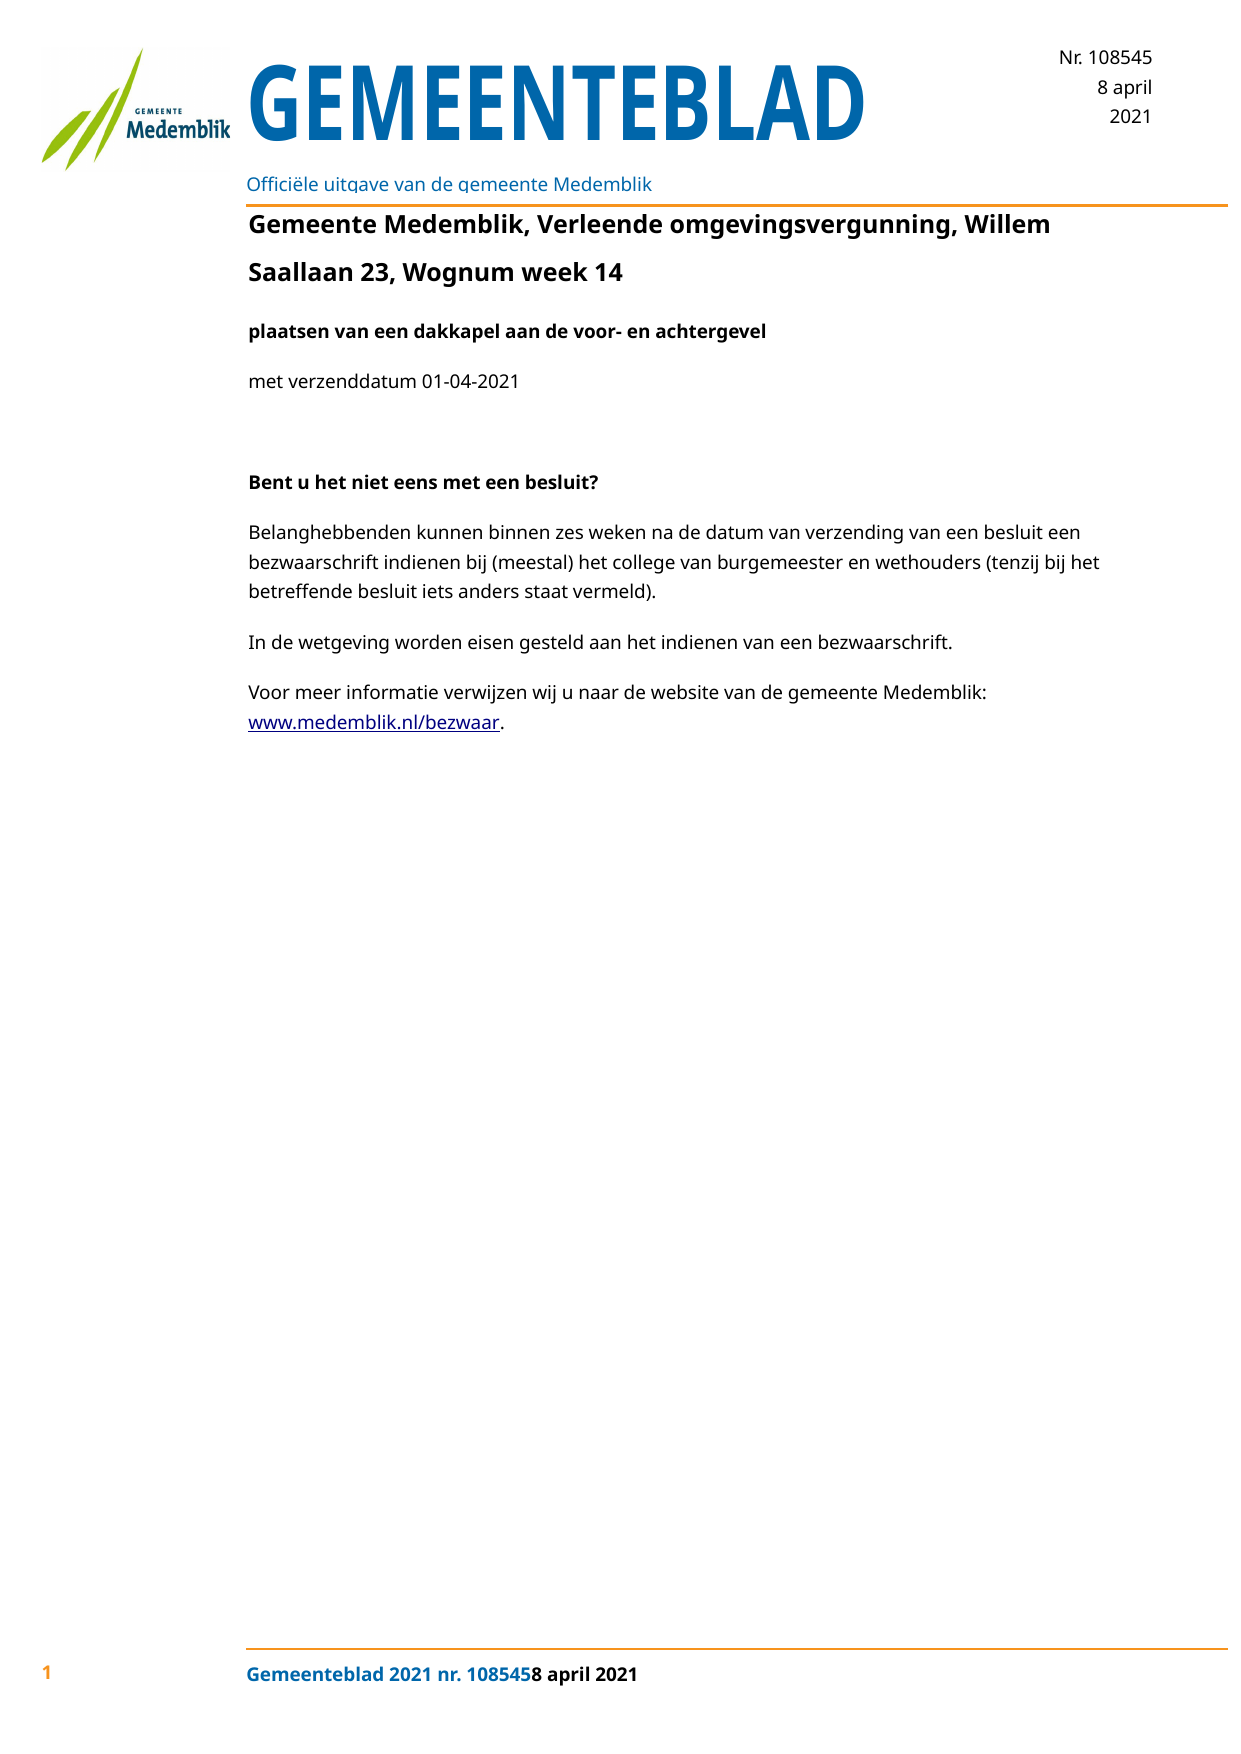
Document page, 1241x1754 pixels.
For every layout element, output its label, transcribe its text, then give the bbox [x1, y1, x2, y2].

text plaatsen van een dakkapel aan de voor- en achtergevel [248, 318, 1152, 344]
text Voor meer informatie verwijzen wij u naar de website van de gemeente Medemblik: www.medemblik.nl/bezwaar. [248, 679, 1152, 735]
text Belanghebbenden kunnen binnen zes weken na de datum van verzending van een besluit een bezwaarschrift indienen bij (meestal) het college van burgemeester en wethouders (tenzij bij het betreffende besluit iets anders staat vermeld). [248, 519, 1152, 604]
picture [41, 47, 231, 172]
text met verzenddatum 01-04-2021 [248, 368, 1152, 394]
text Gemeente Medemblik, Verleende omgevingsvergunning, Willem Saallaan 23, Wognum week 14 [248, 207, 1152, 288]
text In de wetgeving worden eisen gesteld aan het indienen van een bezwaarschrift. [248, 629, 1152, 655]
text Bent u het niet eens met een besluit? [248, 469, 1152, 495]
